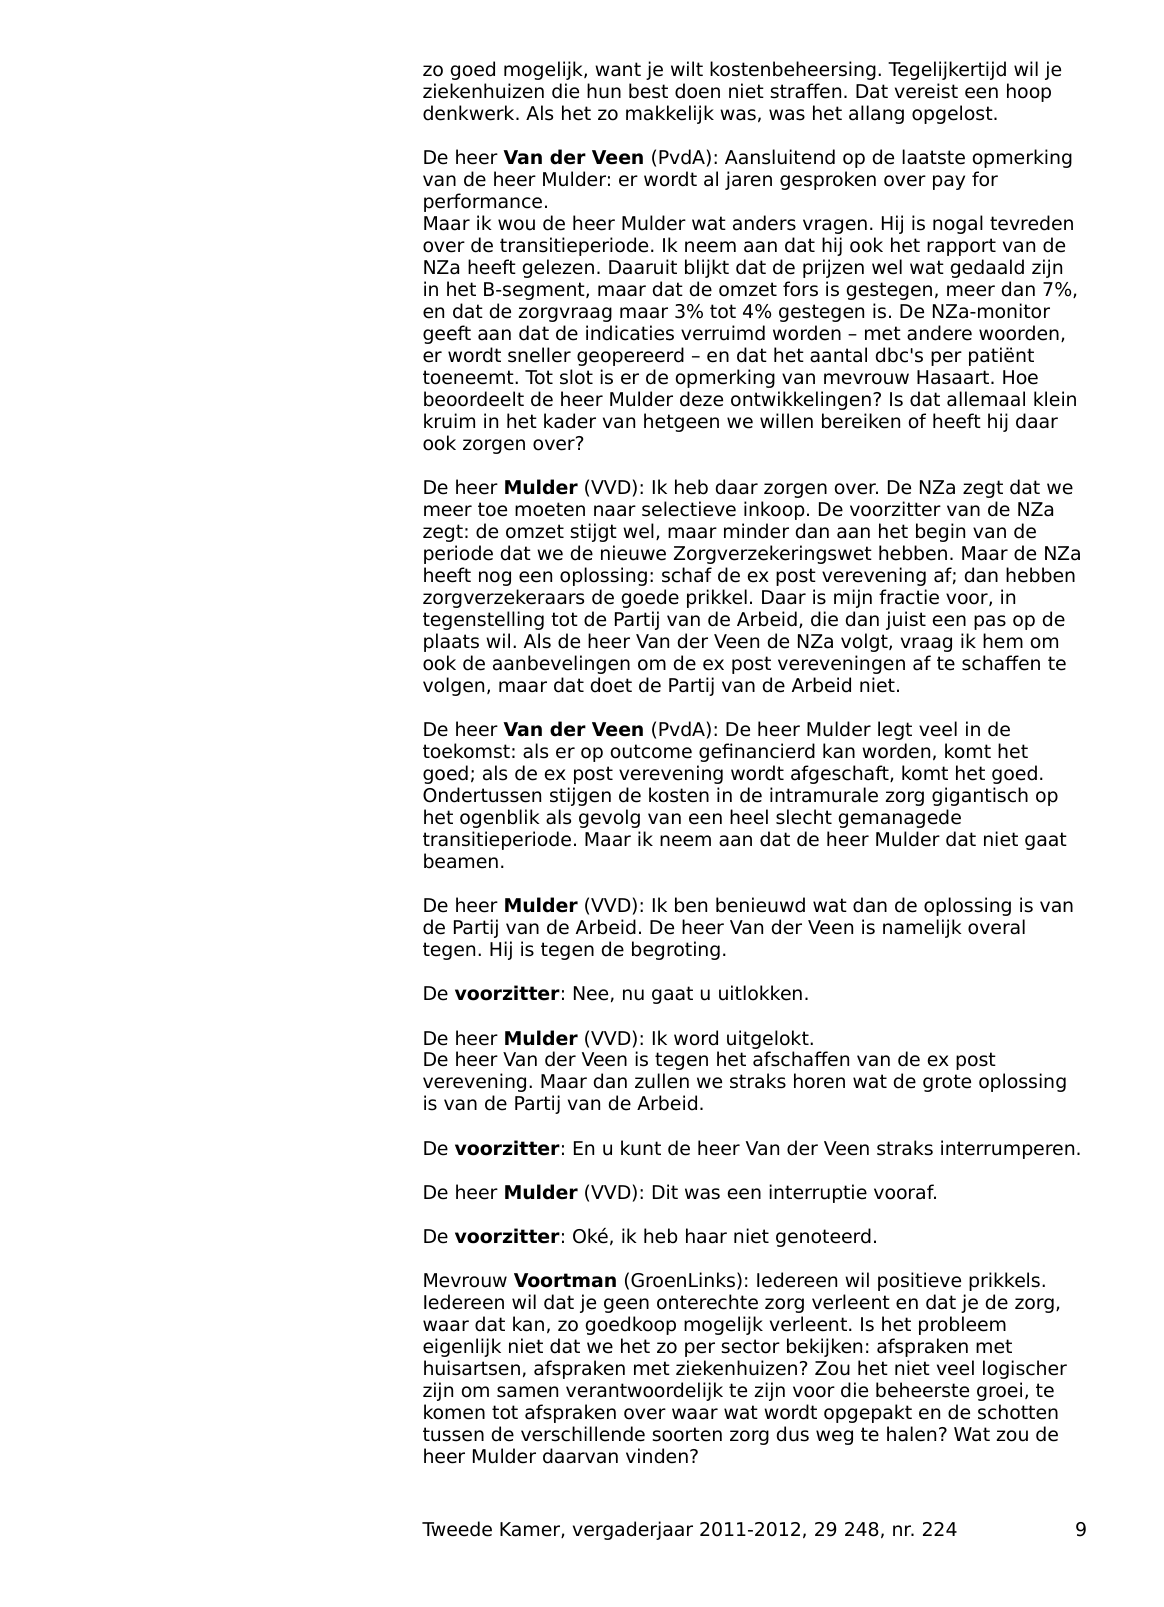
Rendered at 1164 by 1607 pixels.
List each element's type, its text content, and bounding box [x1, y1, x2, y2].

text De heer Mulder (VVD): Ik ben benieuwd wat dan de oplossing is van de Partij van de Arbeid. De heer Van der Veen is namelijk overal tegen. Hij is tegen de begroting. [422, 895, 1087, 961]
text De voorzitter: Nee, nu gaat u uitlokken. [422, 983, 1087, 1005]
text zo goed mogelijk, want je wilt kostenbeheersing. Tegelijkertijd wil je ziekenhuizen die hun best doen niet straffen. Dat vereist een hoop denkwerk. Als het zo makkelijk was, was het allang opgelost. [422, 59, 1087, 125]
text De heer Van der Veen (PvdA): De heer Mulder legt veel in de toekomst: als er op outcome gefinancierd kan worden, komt het goed; als de ex post verevening wordt afgeschaft, komt het goed. Ondertussen stijgen de kosten in de intramurale zorg gigantisch op het ogenblik als gevolg van een heel slecht gemanagede transitieperiode. Maar ik neem aan dat de heer Mulder dat niet gaat beamen. [422, 719, 1087, 873]
text De voorzitter: En u kunt de heer Van der Veen straks interrumperen. [422, 1137, 1087, 1159]
text De heer Mulder (VVD): Ik heb daar zorgen over. De NZa zegt dat we meer toe moeten naar selectieve inkoop. De voorzitter van de NZa zegt: de omzet stijgt wel, maar minder dan aan het begin van de periode dat we de nieuwe Zorgverzekeringswet hebben. Maar de NZa heeft nog een oplossing: schaf de ex post verevening af; dan hebben zorgverzekeraars de goede prikkel. Daar is mijn fractie voor, in tegenstelling tot de Partij van de Arbeid, die dan juist een pas op de plaats wil. Als de heer Van der Veen de NZa volgt, vraag ik hem om ook de aanbevelingen om de ex post vereveningen af te schaffen te volgen, maar dat doet de Partij van de Arbeid niet. [422, 477, 1087, 697]
text De heer Van der Veen is tegen het afschaffen van de ex post verevening. Maar dan zullen we straks horen wat de grote oplossing is van de Partij van de Arbeid. [422, 1049, 1087, 1115]
text De voorzitter: Oké, ik heb haar niet genoteerd. [422, 1226, 1087, 1248]
text De heer Mulder (VVD): Dit was een interruptie vooraf. [422, 1182, 1087, 1204]
text Mevrouw Voortman (GroenLinks): Iedereen wil positieve prikkels. Iedereen wil dat je geen onterechte zorg verleent en dat je de zorg, waar dat kan, zo goedkoop mogelijk verleent. Is het probleem eigenlijk niet dat we het zo per sector bekijken: afspraken met huisartsen, afspraken met ziekenhuizen? Zou het niet veel logischer zijn om samen verantwoordelijk te zijn voor die beheerste groei, te komen tot afspraken over waar wat wordt opgepakt en de schotten tussen de verschillende soorten zorg dus weg te halen? Wat zou de heer Mulder daarvan vinden? [422, 1270, 1087, 1468]
text Maar ik wou de heer Mulder wat anders vragen. Hij is nogal tevreden over de transitieperiode. Ik neem aan dat hij ook het rapport van de NZa heeft gelezen. Daaruit blijkt dat de prijzen wel wat gedaald zijn in het B-segment, maar dat de omzet fors is gestegen, meer dan 7%, en dat de zorgvraag maar 3% tot 4% gestegen is. De NZa-monitor geeft aan dat de indicaties verruimd worden – met andere woorden, er wordt sneller geopereerd – en dat het aantal dbc's per patiënt toeneemt. Tot slot is er de opmerking van mevrouw Hasaart. Hoe beoordeelt de heer Mulder deze ontwikkelingen? Is dat allemaal klein kruim in het kader van hetgeen we willen bereiken of heeft hij daar ook zorgen over? [422, 213, 1087, 455]
text De heer Mulder (VVD): Ik word uitgelokt. [422, 1027, 1087, 1049]
text De heer Van der Veen (PvdA): Aansluitend op de laatste opmerking van de heer Mulder: er wordt al jaren gesproken over pay for performance. [422, 147, 1087, 213]
